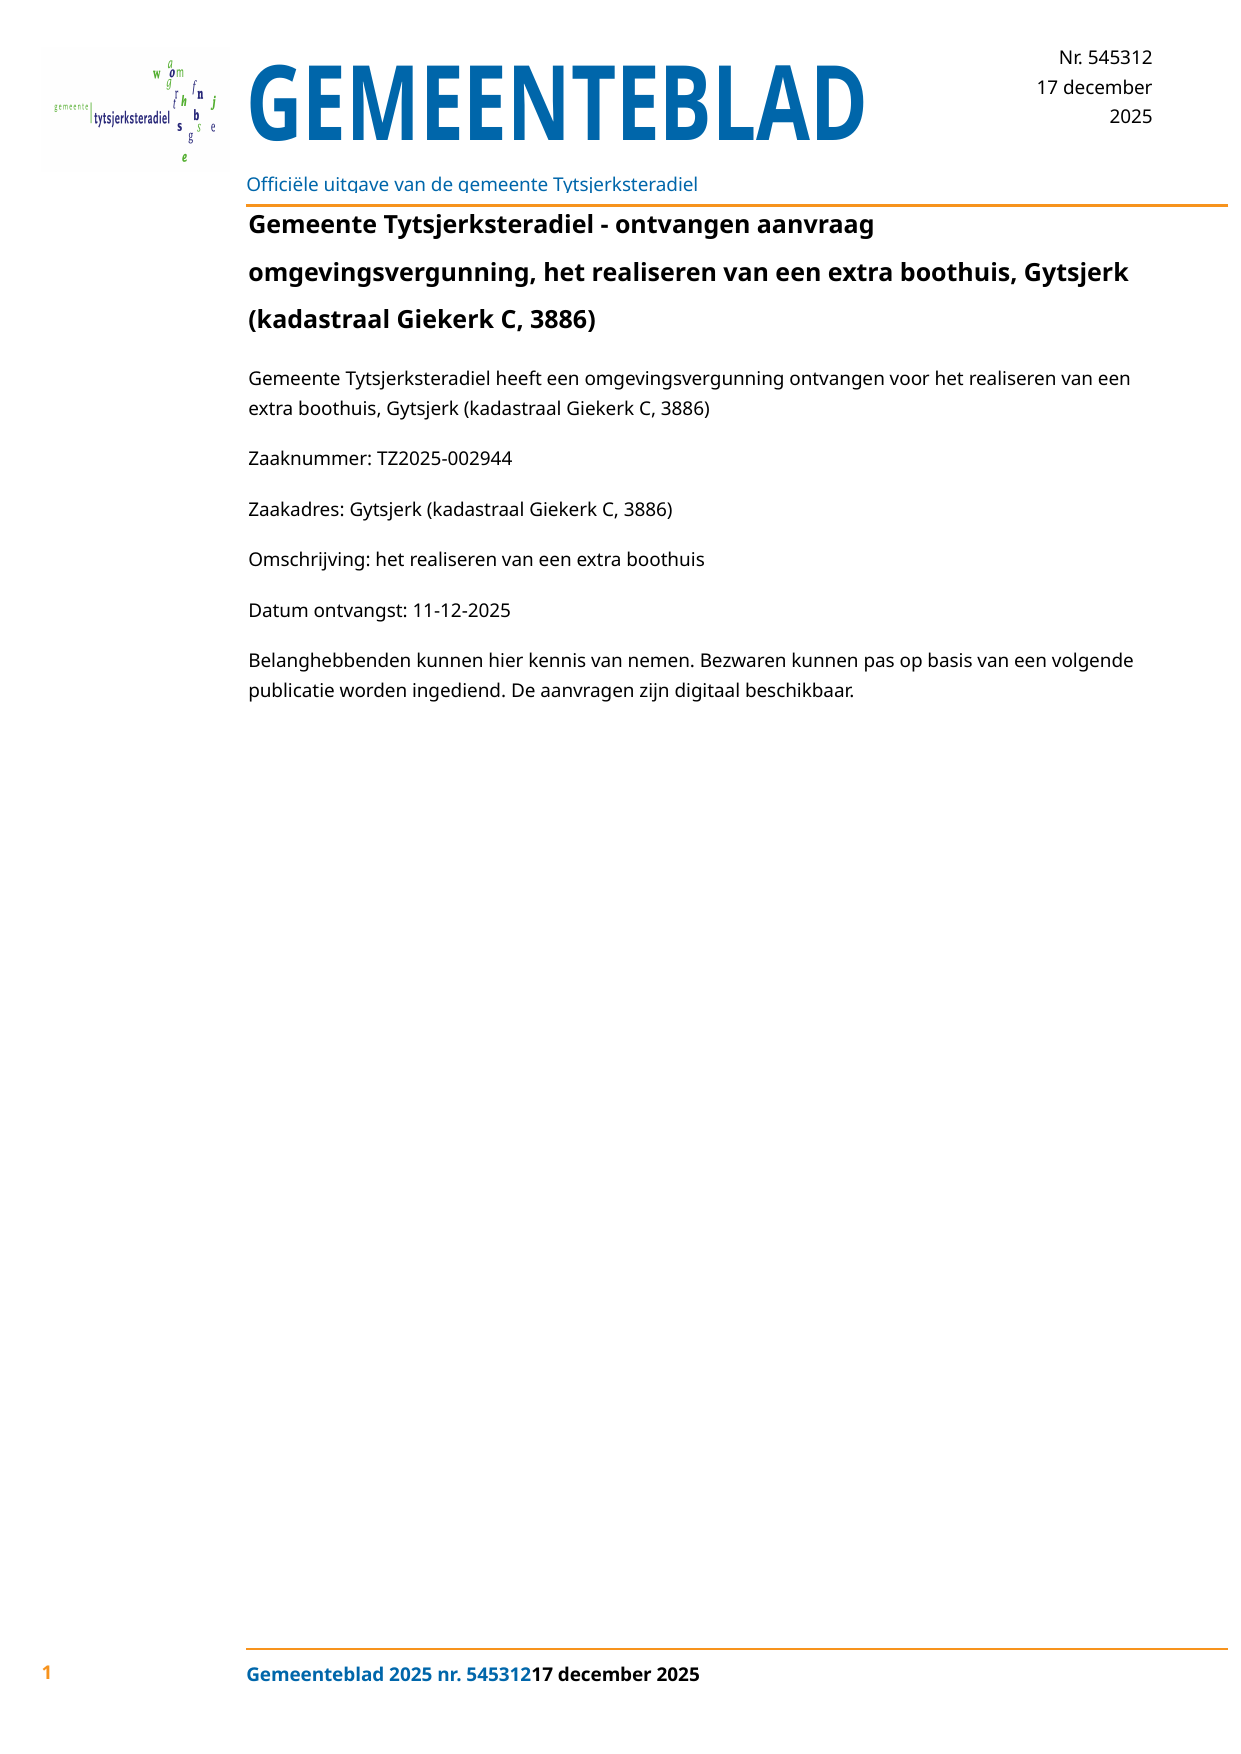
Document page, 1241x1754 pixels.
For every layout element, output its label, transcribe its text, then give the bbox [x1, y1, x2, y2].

text Omschrijving: het realiseren van een extra boothuis [248, 546, 1152, 572]
text Zaaknummer: TZ2025-002944 [248, 446, 1152, 471]
text Gemeente Tytsjerksteradiel - ontvangen aanvraag omgevingsvergunning, het realiseren van een extra boothuis, Gytsjerk (kadastraal Giekerk C, 3886) [248, 207, 1152, 336]
picture [41, 47, 231, 172]
text Gemeente Tytsjerksteradiel heeft een omgevingsvergunning ontvangen voor het realiseren van een extra boothuis, Gytsjerk (kadastraal Giekerk C, 3886) [248, 366, 1152, 421]
text Belanghebbenden kunnen hier kennis van nemen. Bezwaren kunnen pas op basis van een volgende publicatie worden ingediend. De aanvragen zijn digitaal beschikbaar. [248, 647, 1152, 702]
text Zaakadres: Gytsjerk (kadastraal Giekerk C, 3886) [248, 496, 1152, 522]
text Datum ontvangst: 11-12-2025 [248, 597, 1152, 622]
